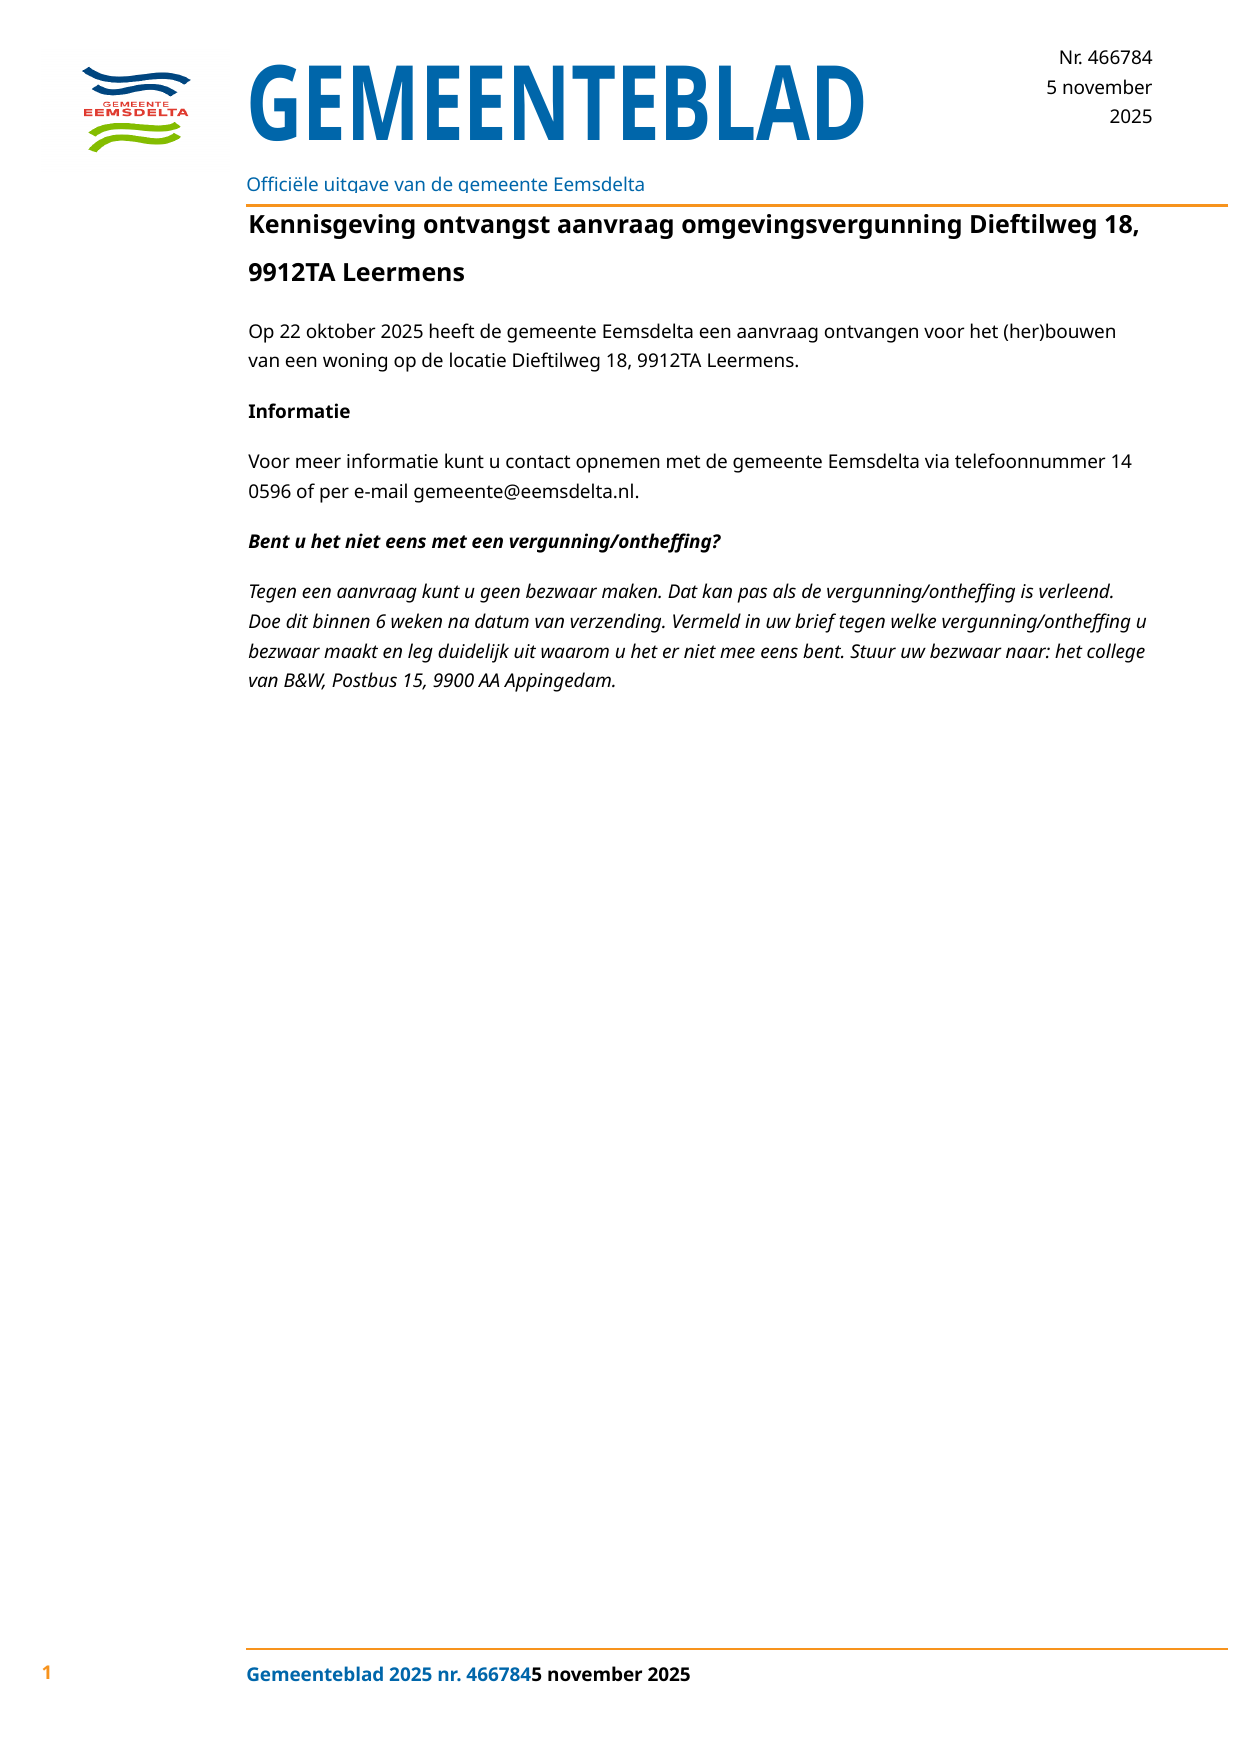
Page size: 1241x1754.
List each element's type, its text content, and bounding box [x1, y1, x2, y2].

text Op 22 oktober 2025 heeft de gemeente Eemsdelta een aanvraag ontvangen voor het (her)bouwen van een woning op de locatie Dieftilweg 18, 9912TA Leermens. [248, 318, 1152, 373]
picture [41, 47, 231, 172]
text Bent u het niet eens met een vergunning/ontheffing? [248, 528, 1152, 554]
text Informatie [248, 398, 1152, 424]
text Kennisgeving ontvangst aanvraag omgevingsvergunning Dieftilweg 18, 9912TA Leermens [248, 207, 1152, 288]
text Voor meer informatie kunt u contact opnemen met de gemeente Eemsdelta via telefoonnummer 14 0596 of per e-mail gemeente@eemsdelta.nl. [248, 448, 1152, 504]
text Tegen een aanvraag kunt u geen bezwaar maken. Dat kan pas als de vergunning/ontheffing is verleend. Doe dit binnen 6 weken na datum van verzending. Vermeld in uw brief tegen welke vergunning/ontheffing u bezwaar maakt en leg duidelijk uit waarom u het er niet mee eens bent. Stuur uw bezwaar naar: het college van B&W, Postbus 15, 9900 AA Appingedam. [248, 579, 1152, 693]
